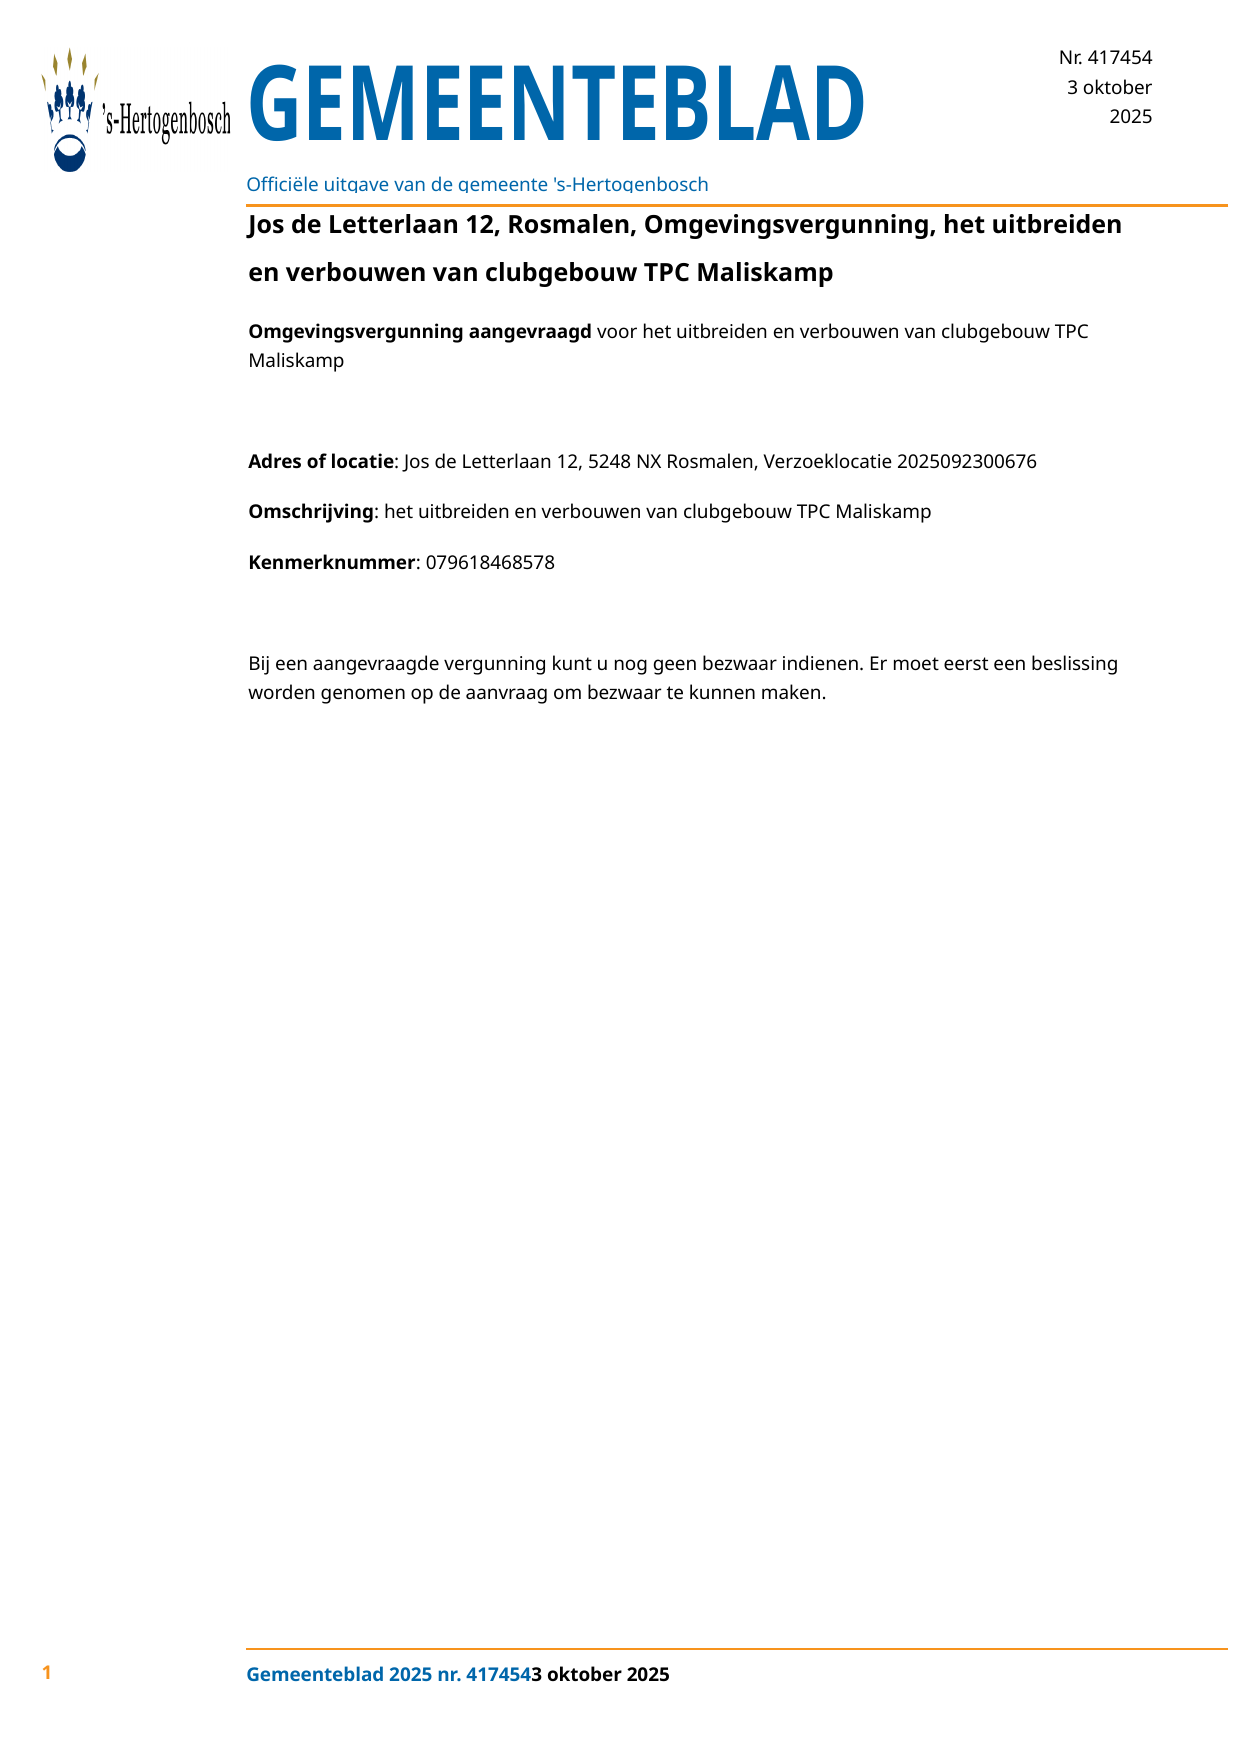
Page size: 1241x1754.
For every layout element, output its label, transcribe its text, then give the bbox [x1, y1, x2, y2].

text Omgevingsvergunning aangevraagd voor het uitbreiden en verbouwen van clubgebouw TPC Maliskamp [248, 318, 1152, 373]
text Kenmerknummer: 079618468578 [248, 549, 1152, 575]
text Omschrijving: het uitbreiden en verbouwen van clubgebouw TPC Maliskamp [248, 499, 1152, 524]
text Bij een aangevraagde vergunning kunt u nog geen bezwaar indienen. Er moet eerst een beslissing worden genomen op de aanvraag om bezwaar te kunnen maken. [248, 650, 1152, 705]
text Adres of locatie: Jos de Letterlaan 12, 5248 NX Rosmalen, Verzoeklocatie 2025092300676 [248, 448, 1152, 474]
text Jos de Letterlaan 12, Rosmalen, Omgevingsvergunning, het uitbreiden en verbouwen van clubgebouw TPC Maliskamp [248, 207, 1152, 288]
picture [41, 47, 231, 172]
